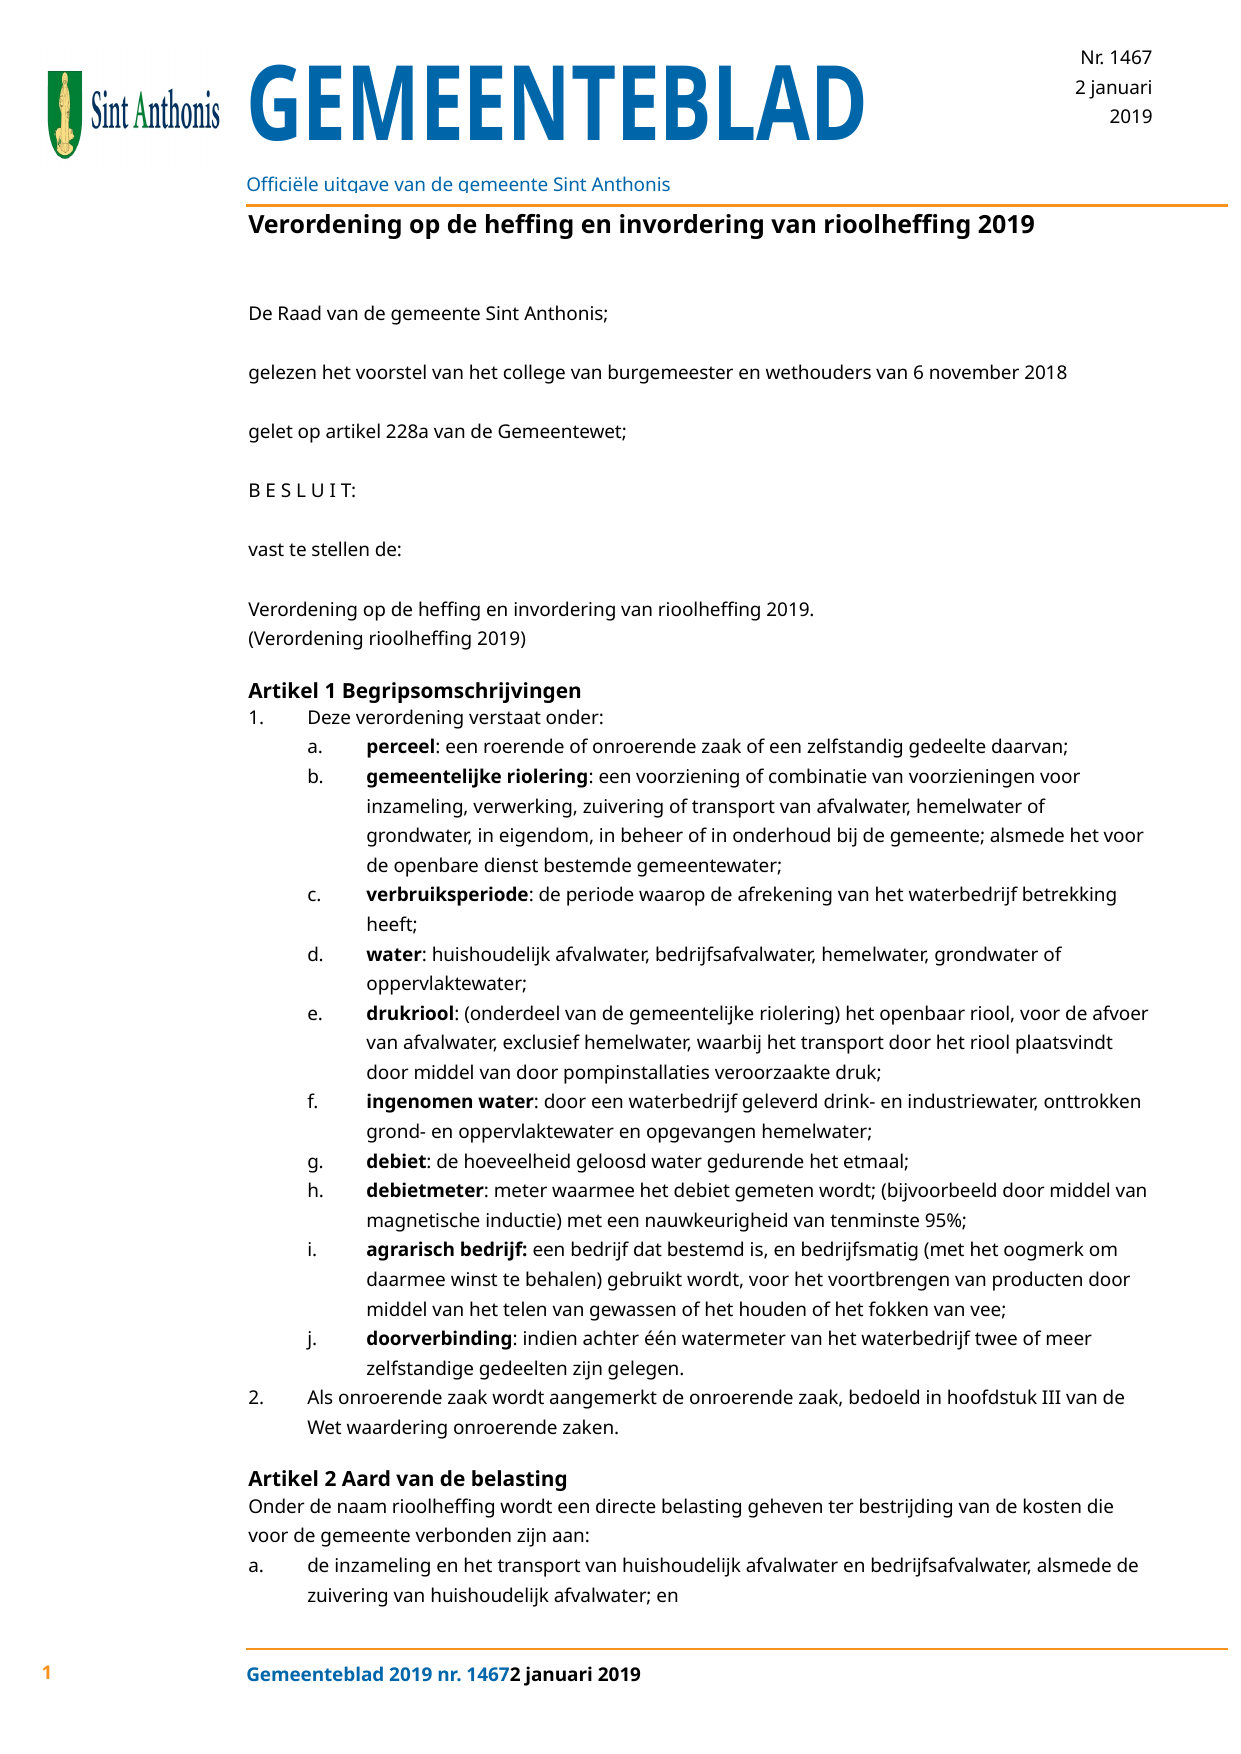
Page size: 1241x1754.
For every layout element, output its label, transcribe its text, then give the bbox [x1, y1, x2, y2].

list drukriool: (onderdeel van de gemeentelijke riolering) het openbaar riool, voor de afvoer van afvalwater, exclusief hemelwater, waarbij het transport door het riool plaatsvindt door middel van door pompinstallaties veroorzaakte druk; [307, 1000, 1152, 1085]
text Verordening op de heffing en invordering van rioolheffing 2019 [248, 207, 1152, 241]
list debiet: de hoeveelheid geloosd water gedurende het etmaal; [307, 1148, 1152, 1174]
list perceel: een roerende of onroerende zaak of een zelfstandig gedeelte daarvan; [307, 734, 1152, 759]
list verbruiksperiode: de periode waarop de afrekening van het waterbedrijf betrekking heeft; [307, 882, 1152, 937]
text B E S L U I T: [248, 477, 1152, 503]
text gelezen het voorstel van het college van burgemeester en wethouders van 6 november 2018 [248, 359, 1152, 385]
text Artikel 1 Begripsomschrijvingen [248, 676, 1152, 704]
list water: huishoudelijk afvalwater, bedrijfsafvalwater, hemelwater, grondwater of oppervlaktewater; [307, 941, 1152, 996]
list Deze verordening verstaat onder: [248, 704, 1152, 730]
text (Verordening rioolheffing 2019) [248, 625, 1152, 651]
list ingenomen water: door een waterbedrijf geleverd drink- en industriewater, onttrokken grond- en oppervlaktewater en opgevangen hemelwater; [307, 1089, 1152, 1144]
list agrarisch bedrijf: een bedrijf dat bestemd is, en bedrijfsmatig (met het oogmerk om daarmee winst te behalen) gebruikt wordt, voor het voortbrengen van producten door middel van het telen van gewassen of het houden of het fokken van vee; [307, 1237, 1152, 1322]
list Als onroerende zaak wordt aangemerkt de onroerende zaak, bedoeld in hoofdstuk III van de Wet waardering onroerende zaken. [248, 1384, 1152, 1440]
text Verordening op de heffing en invordering van rioolheffing 2019. [248, 596, 1152, 621]
text Artikel 2 Aard van de belasting [248, 1464, 1152, 1493]
text Onder de naam rioolheffing wordt een directe belasting geheven ter bestrijding van de kosten die voor de gemeente verbonden zijn aan: [248, 1493, 1152, 1548]
text gelet op artikel 228a van de Gemeentewet; [248, 418, 1152, 444]
text De Raad van de gemeente Sint Anthonis; [248, 300, 1152, 326]
list doorverbinding: indien achter één watermeter van het waterbedrijf twee of meer zelfstandige gedeelten zijn gelegen. [307, 1325, 1152, 1381]
list gemeentelijke riolering: een voorziening of combinatie van voorzieningen voor inzameling, verwerking, zuivering of transport van afvalwater, hemelwater of grondwater, in eigendom, in beheer of in onderhoud bij de gemeente; alsmede het voor de openbare dienst bestemde gemeentewater; [307, 763, 1152, 878]
list de inzameling en het transport van huishoudelijk afvalwater en bedrijfsafvalwater, alsmede de zuivering van huishoudelijk afvalwater; en [248, 1552, 1152, 1607]
picture [41, 47, 231, 172]
list debietmeter: meter waarmee het debiet gemeten wordt; (bijvoorbeeld door middel van magnetische inductie) met een nauwkeurigheid van tenminste 95%; [307, 1177, 1152, 1233]
text vast te stellen de: [248, 537, 1152, 562]
